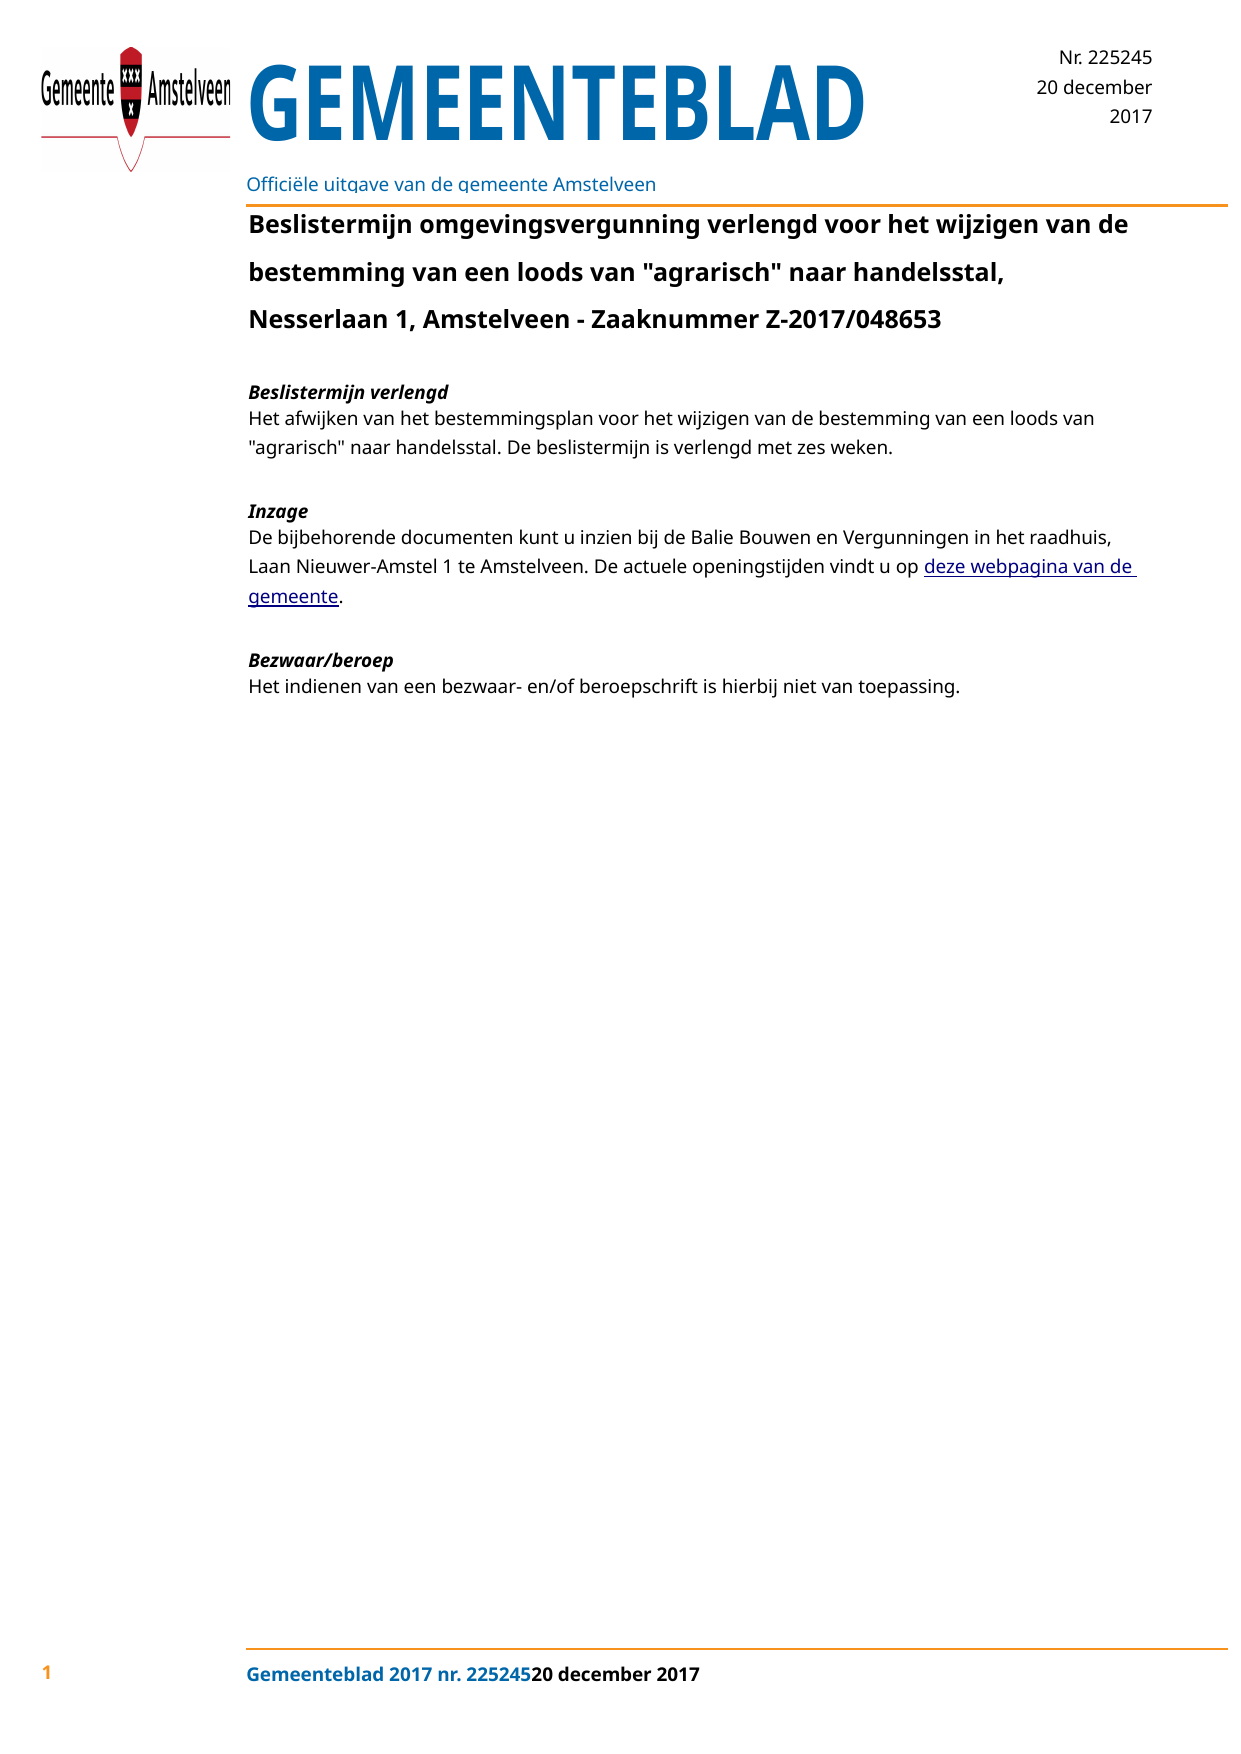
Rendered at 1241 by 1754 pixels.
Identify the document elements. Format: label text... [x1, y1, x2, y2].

picture [41, 47, 231, 172]
text Beslistermijn omgevingsvergunning verlengd voor het wijzigen van de bestemming van een loods van "agrarisch" naar handelsstal, Nesserlaan 1, Amstelveen - Zaaknummer Z-2017/048653 [248, 207, 1152, 336]
text Inzage [248, 498, 1152, 524]
text Het afwijken van het bestemmingsplan voor het wijzigen van de bestemming van een loods van "agrarisch" naar handelsstal. De beslistermijn is verlengd met zes weken. [248, 405, 1152, 460]
text Het indienen van een bezwaar- en/of beroepschrift is hierbij niet van toepassing. [248, 673, 1152, 699]
text Bezwaar/beroep [248, 647, 1152, 673]
text Beslistermijn verlengd [248, 379, 1152, 405]
text De bijbehorende documenten kunt u inzien bij de Balie Bouwen en Vergunningen in het raadhuis, Laan Nieuwer-Amstel 1 te Amstelveen. De actuele openingstijden vindt u op deze webpagina van de gemeente. [248, 524, 1152, 609]
